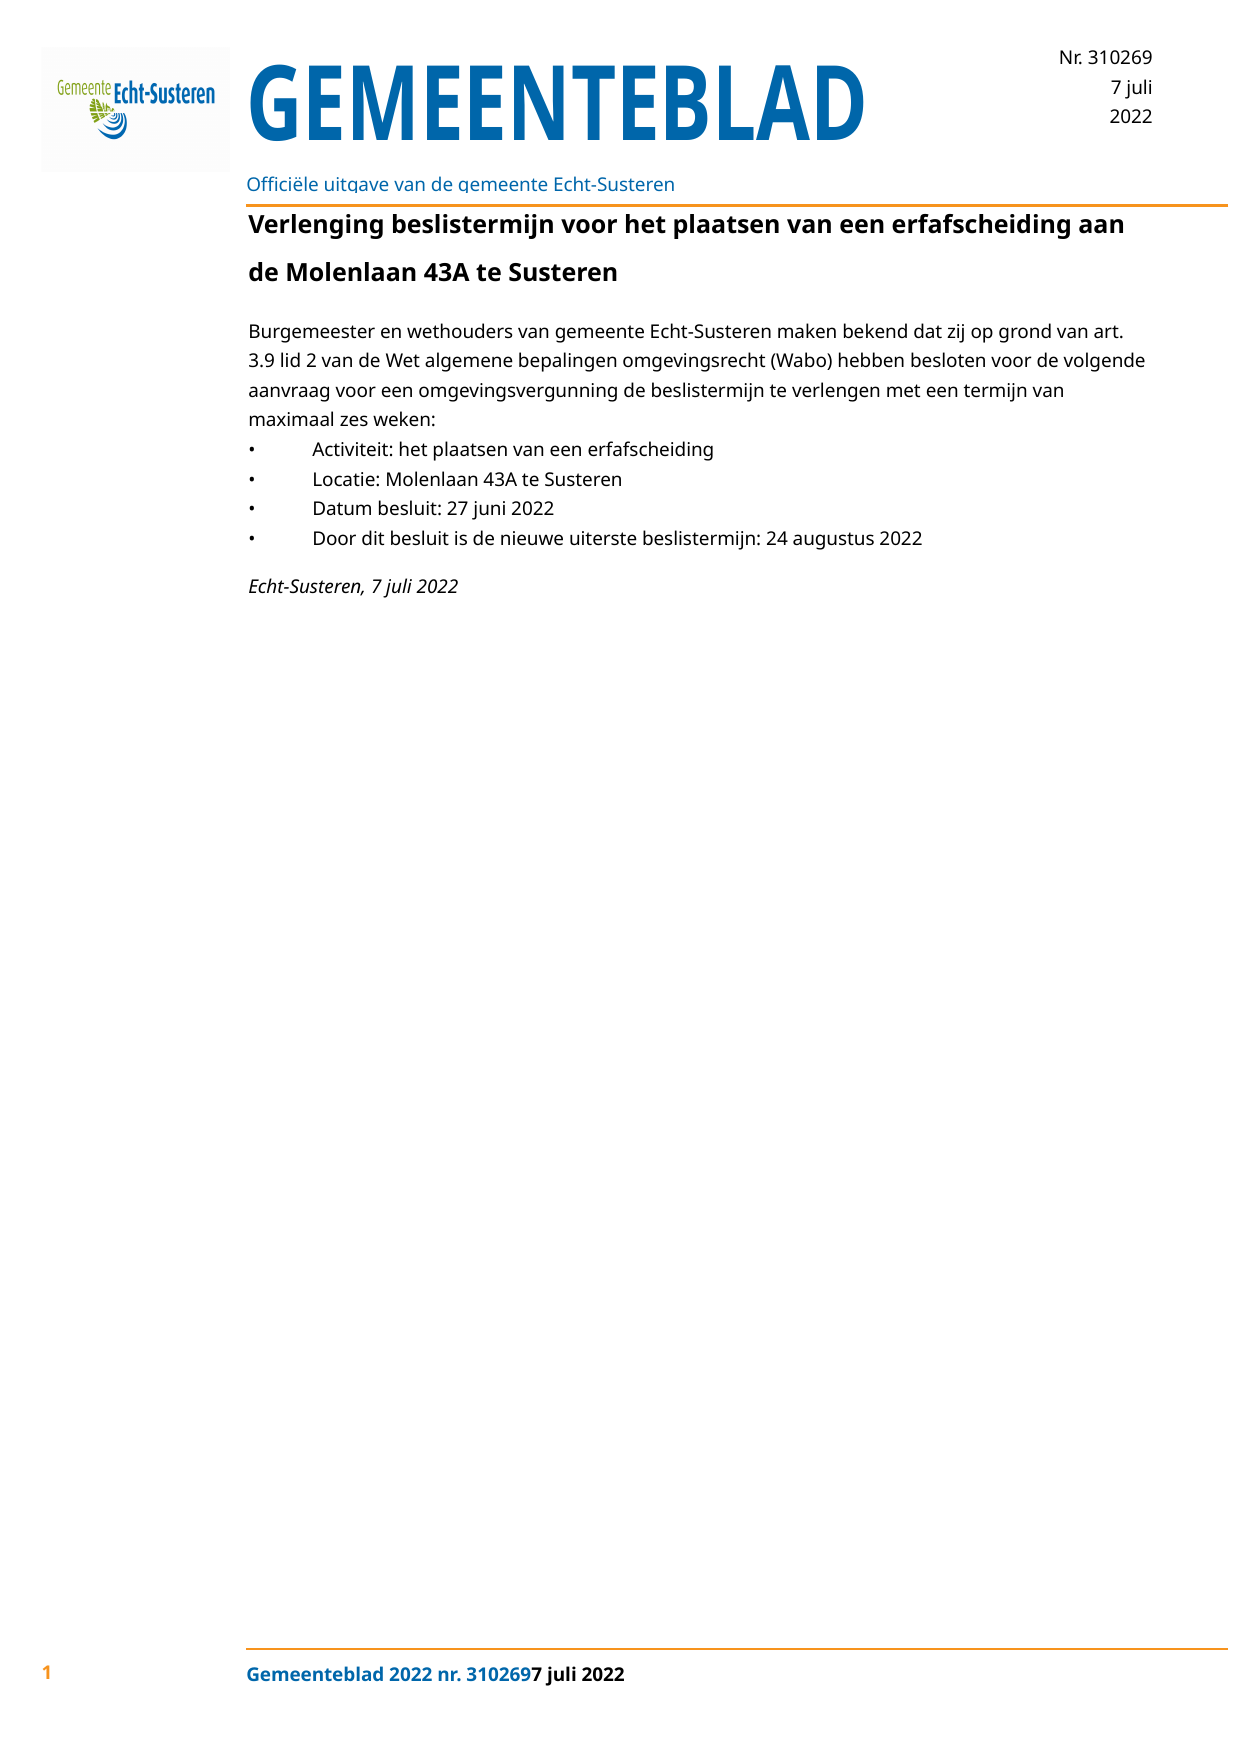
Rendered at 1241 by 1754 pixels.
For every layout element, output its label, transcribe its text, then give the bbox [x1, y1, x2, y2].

text Echt-Susteren, 7 juli 2022 [248, 573, 1152, 598]
text Burgemeester en wethouders van gemeente Echt-Susteren maken bekend dat zij op grond van art. 3.9 lid 2 van de Wet algemene bepalingen omgevingsrecht (Wabo) hebben besloten voor de volgende aanvraag voor een omgevingsvergunning de beslistermijn te verlengen met een termijn van maximaal zes weken: [248, 318, 1152, 432]
list Activiteit: het plaatsen van een erfafscheiding [248, 436, 1152, 462]
list Locatie: Molenlaan 43A te Susteren [248, 466, 1152, 492]
list Datum besluit: 27 juni 2022 [248, 495, 1152, 521]
picture [41, 47, 231, 172]
text Verlenging beslistermijn voor het plaatsen van een erfafscheiding aan de Molenlaan 43A te Susteren [248, 207, 1152, 288]
list Door dit besluit is de nieuwe uiterste beslistermijn: 24 augustus 2022 [248, 525, 1152, 551]
